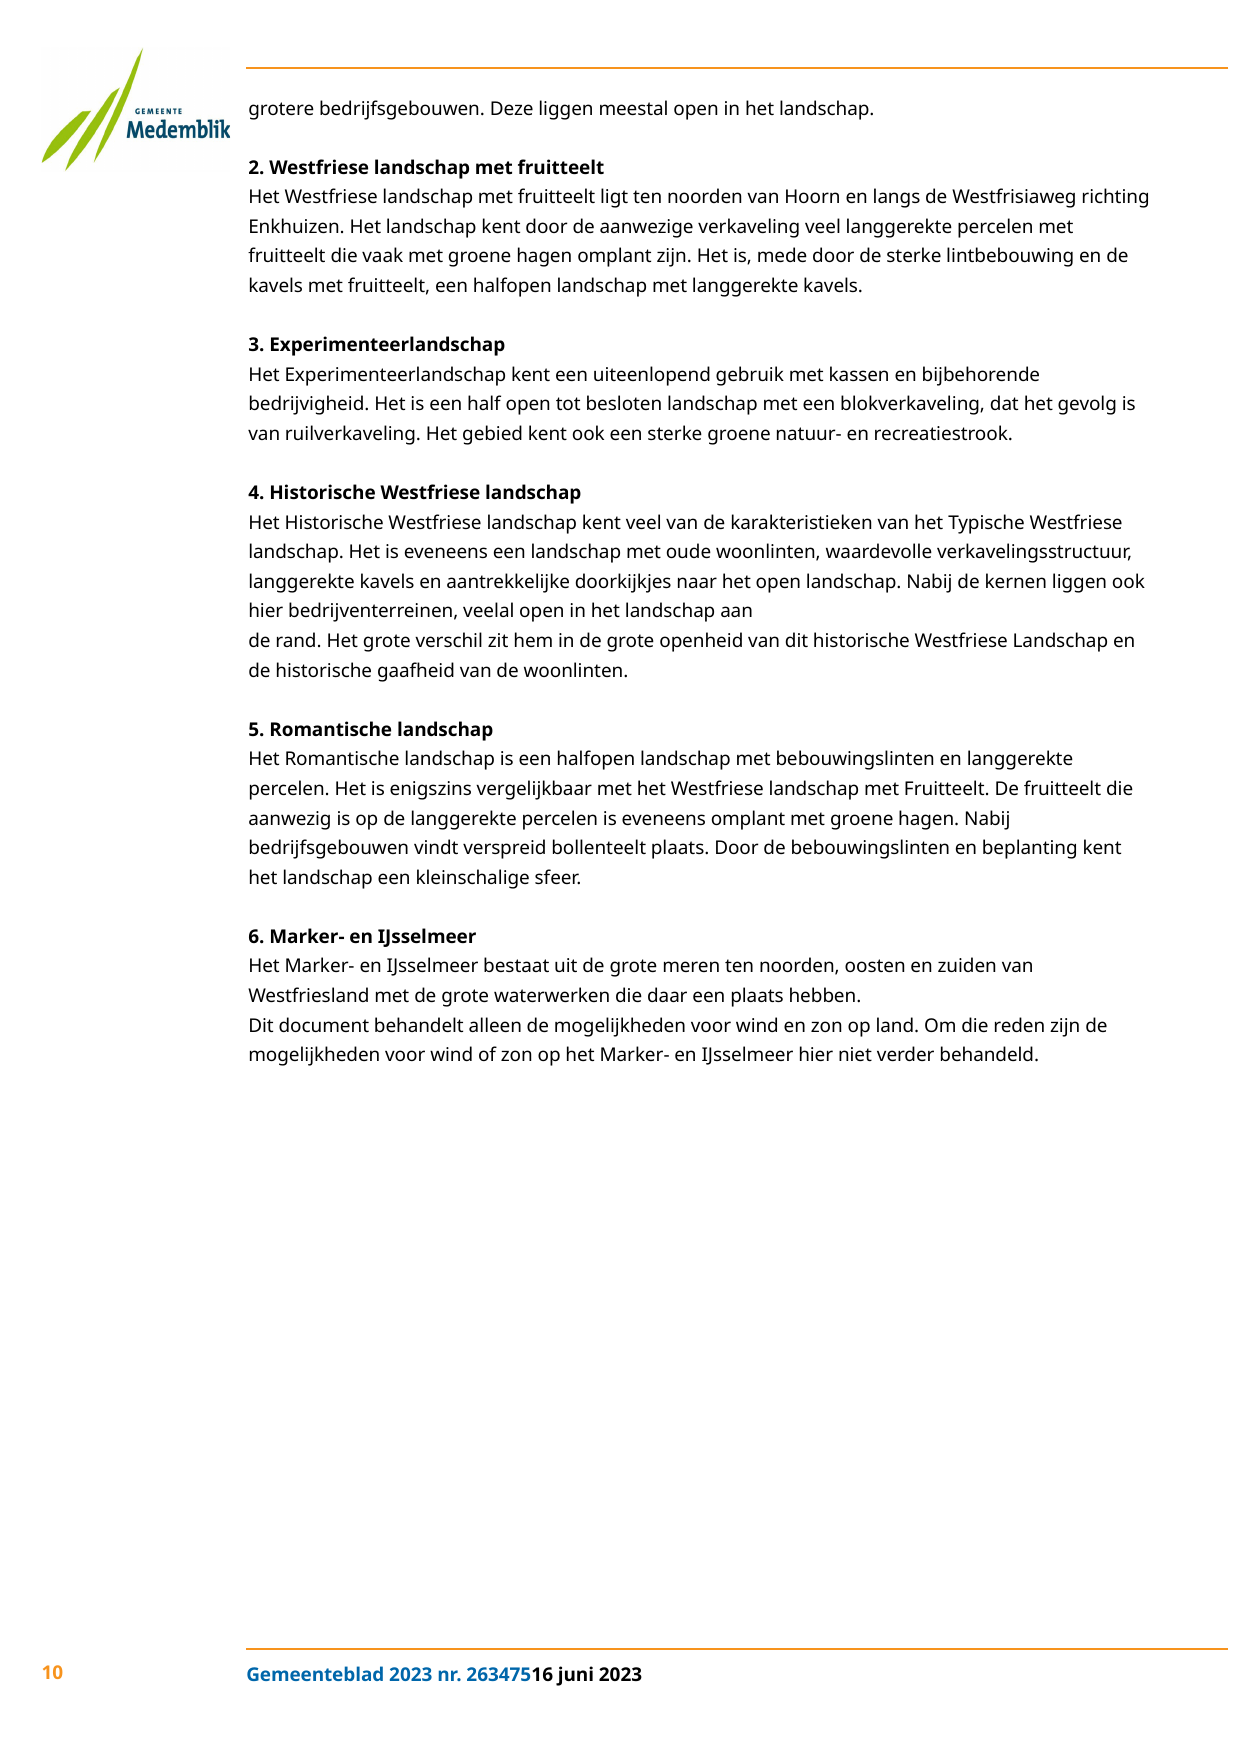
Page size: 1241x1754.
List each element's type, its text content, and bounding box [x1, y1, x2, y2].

text 3. Experimenteerlandschap [248, 331, 1152, 357]
text grotere bedrijfsgebouwen. Deze liggen meestal open in het landschap. [248, 95, 1152, 121]
text 6. Marker- en IJsselmeer [248, 923, 1152, 949]
text Het Experimenteerlandschap kent een uiteenlopend gebruik met kassen en bijbehorende bedrijvigheid. Het is een half open tot besloten landschap met een blokverkaveling, dat het gevolg is van ruilverkaveling. Het gebied kent ook een sterke groene natuur- en recreatiestrook. [248, 361, 1152, 446]
text Het Marker- en IJsselmeer bestaat uit de grote meren ten noorden, oosten en zuiden van Westfriesland met de grote waterwerken die daar een plaats hebben. [248, 953, 1152, 1008]
text 2. Westfriese landschap met fruitteelt [248, 154, 1152, 180]
text Dit document behandelt alleen de mogelijkheden voor wind en zon op land. Om die reden zijn de mogelijkheden voor wind of zon op het Marker- en IJsselmeer hier niet verder behandeld. [248, 1012, 1152, 1067]
text Het Historische Westfriese landschap kent veel van de karakteristieken van het Typische Westfriese landschap. Het is eveneens een landschap met oude woonlinten, waardevolle verkavelingsstructuur, langgerekte kavels en aantrekkelijke doorkijkjes naar het open landschap. Nabij de kernen liggen ook hier bedrijventerreinen, veelal open in het landschap aan [248, 509, 1152, 623]
text de rand. Het grote verschil zit hem in de grote openheid van dit historische Westfriese Landschap en de historische gaafheid van de woonlinten. [248, 627, 1152, 683]
text Het Westfriese landschap met fruitteelt ligt ten noorden van Hoorn en langs de Westfrisiaweg richting Enkhuizen. Het landschap kent door de aanwezige verkaveling veel langgerekte percelen met fruitteelt die vaak met groene hagen omplant zijn. Het is, mede door de sterke lintbebouwing en de kavels met fruitteelt, een halfopen landschap met langgerekte kavels. [248, 183, 1152, 298]
text 4. Historische Westfriese landschap [248, 479, 1152, 505]
text Het Romantische landschap is een halfopen landschap met bebouwingslinten en langgerekte percelen. Het is enigszins vergelijkbaar met het Westfriese landschap met Fruitteelt. De fruitteelt die aanwezig is op de langgerekte percelen is eveneens omplant met groene hagen. Nabij bedrijfsgebouwen vindt verspreid bollenteelt plaats. Door de bebouwingslinten en beplanting kent het landschap een kleinschalige sfeer. [248, 746, 1152, 890]
text 5. Romantische landschap [248, 716, 1152, 742]
picture [41, 47, 231, 172]
